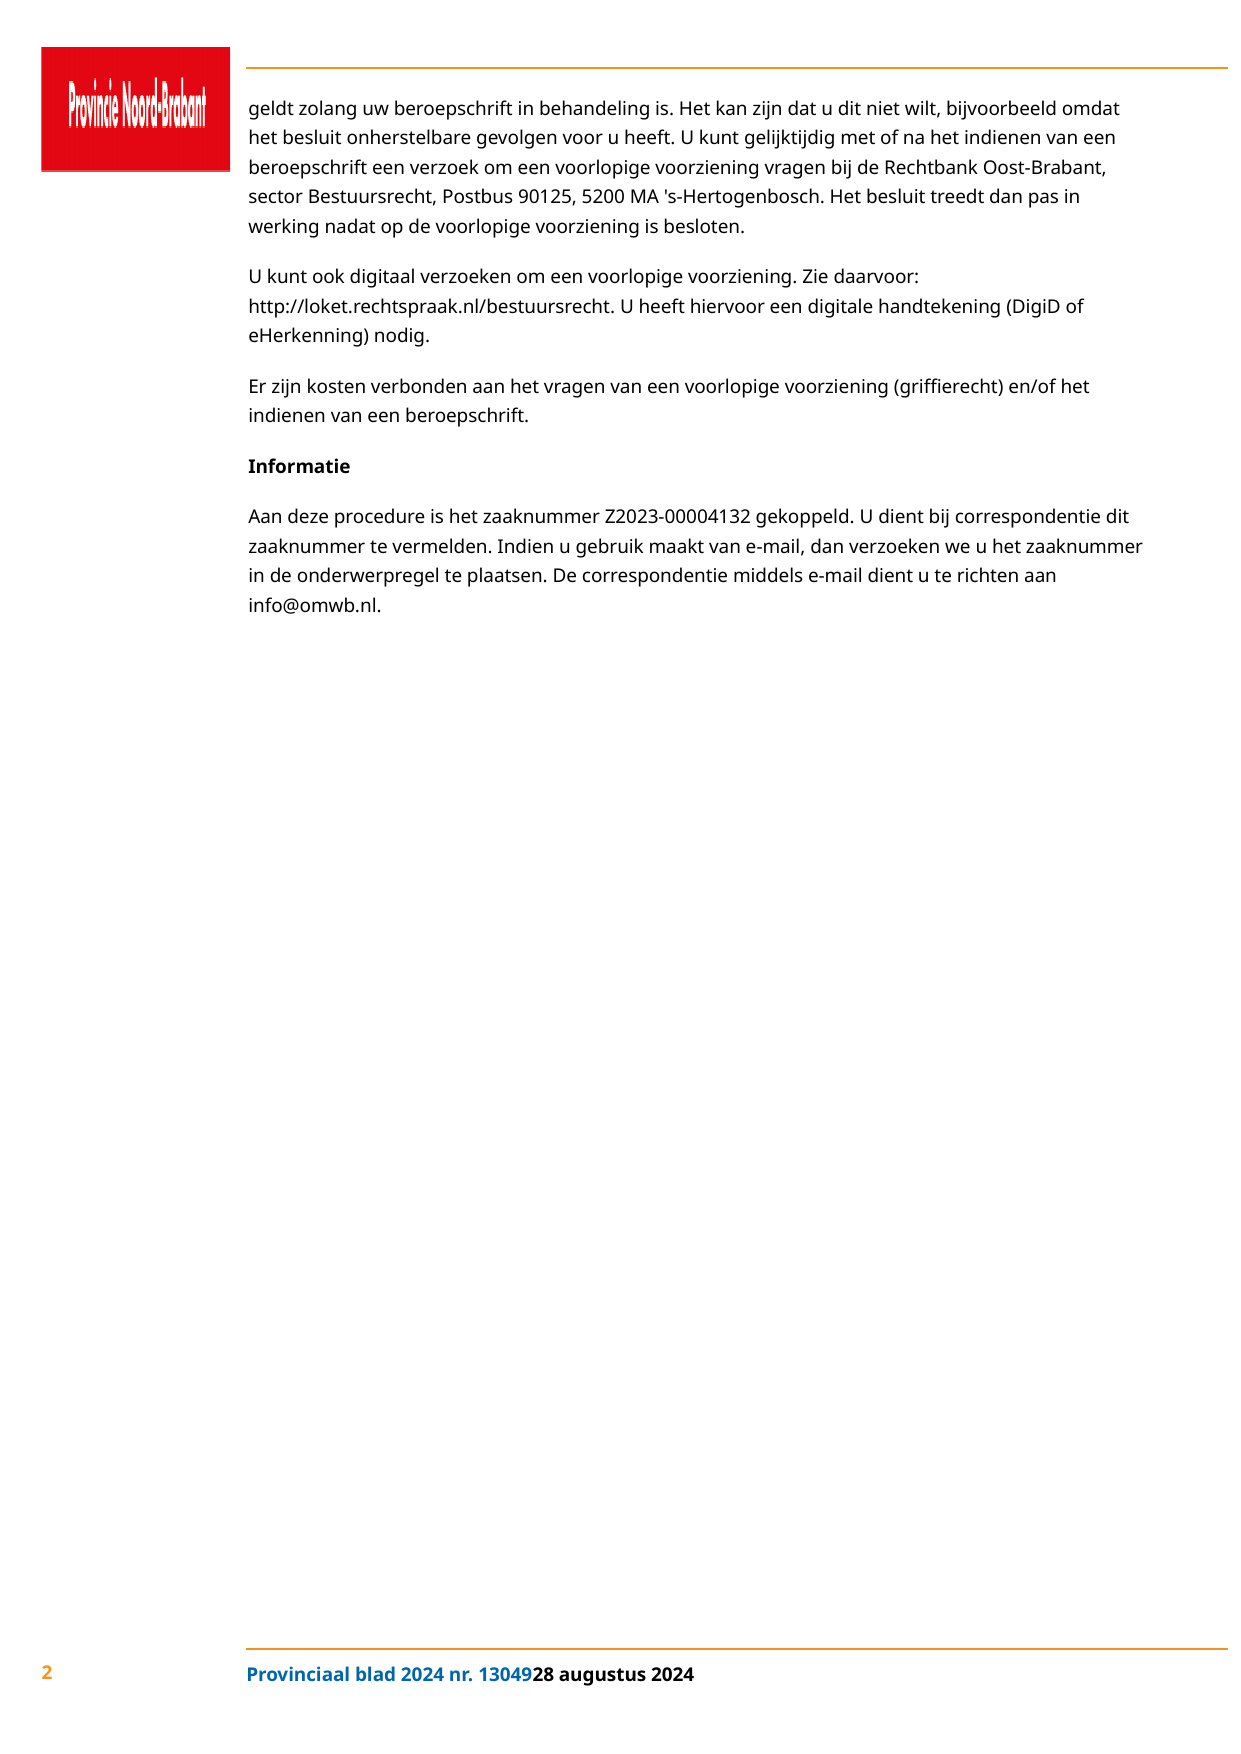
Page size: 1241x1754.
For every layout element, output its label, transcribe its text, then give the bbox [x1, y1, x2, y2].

text geldt zolang uw beroepschrift in behandeling is. Het kan zijn dat u dit niet wilt, bijvoorbeeld omdat het besluit onherstelbare gevolgen voor u heeft. U kunt gelijktijdig met of na het indienen van een beroepschrift een verzoek om een voorlopige voorziening vragen bij de Rechtbank Oost-Brabant, sector Bestuursrecht, Postbus 90125, 5200 MA 's‑Hertogenbosch. Het besluit treedt dan pas in werking nadat op de voorlopige voorziening is besloten. [248, 95, 1152, 239]
picture [41, 47, 231, 172]
text Aan deze procedure is het zaaknummer Z2023-00004132 gekoppeld. U dient bij correspondentie dit zaaknummer te vermelden. Indien u gebruik maakt van e-mail, dan verzoeken we u het zaaknummer in de onderwerpregel te plaatsen. De correspondentie middels e-mail dient u te richten aan info@omwb.nl. [248, 503, 1152, 618]
text U kunt ook digitaal verzoeken om een voorlopige voorziening. Zie daarvoor: http://loket.rechtspraak.nl/bestuursrecht. U heeft hiervoor een digitale handtekening (DigiD of eHerkenning) nodig. [248, 263, 1152, 348]
text Er zijn kosten verbonden aan het vragen van een voorlopige voorziening (griffierecht) en/of het indienen van een beroepschrift. [248, 373, 1152, 428]
text Informatie [248, 453, 1152, 479]
